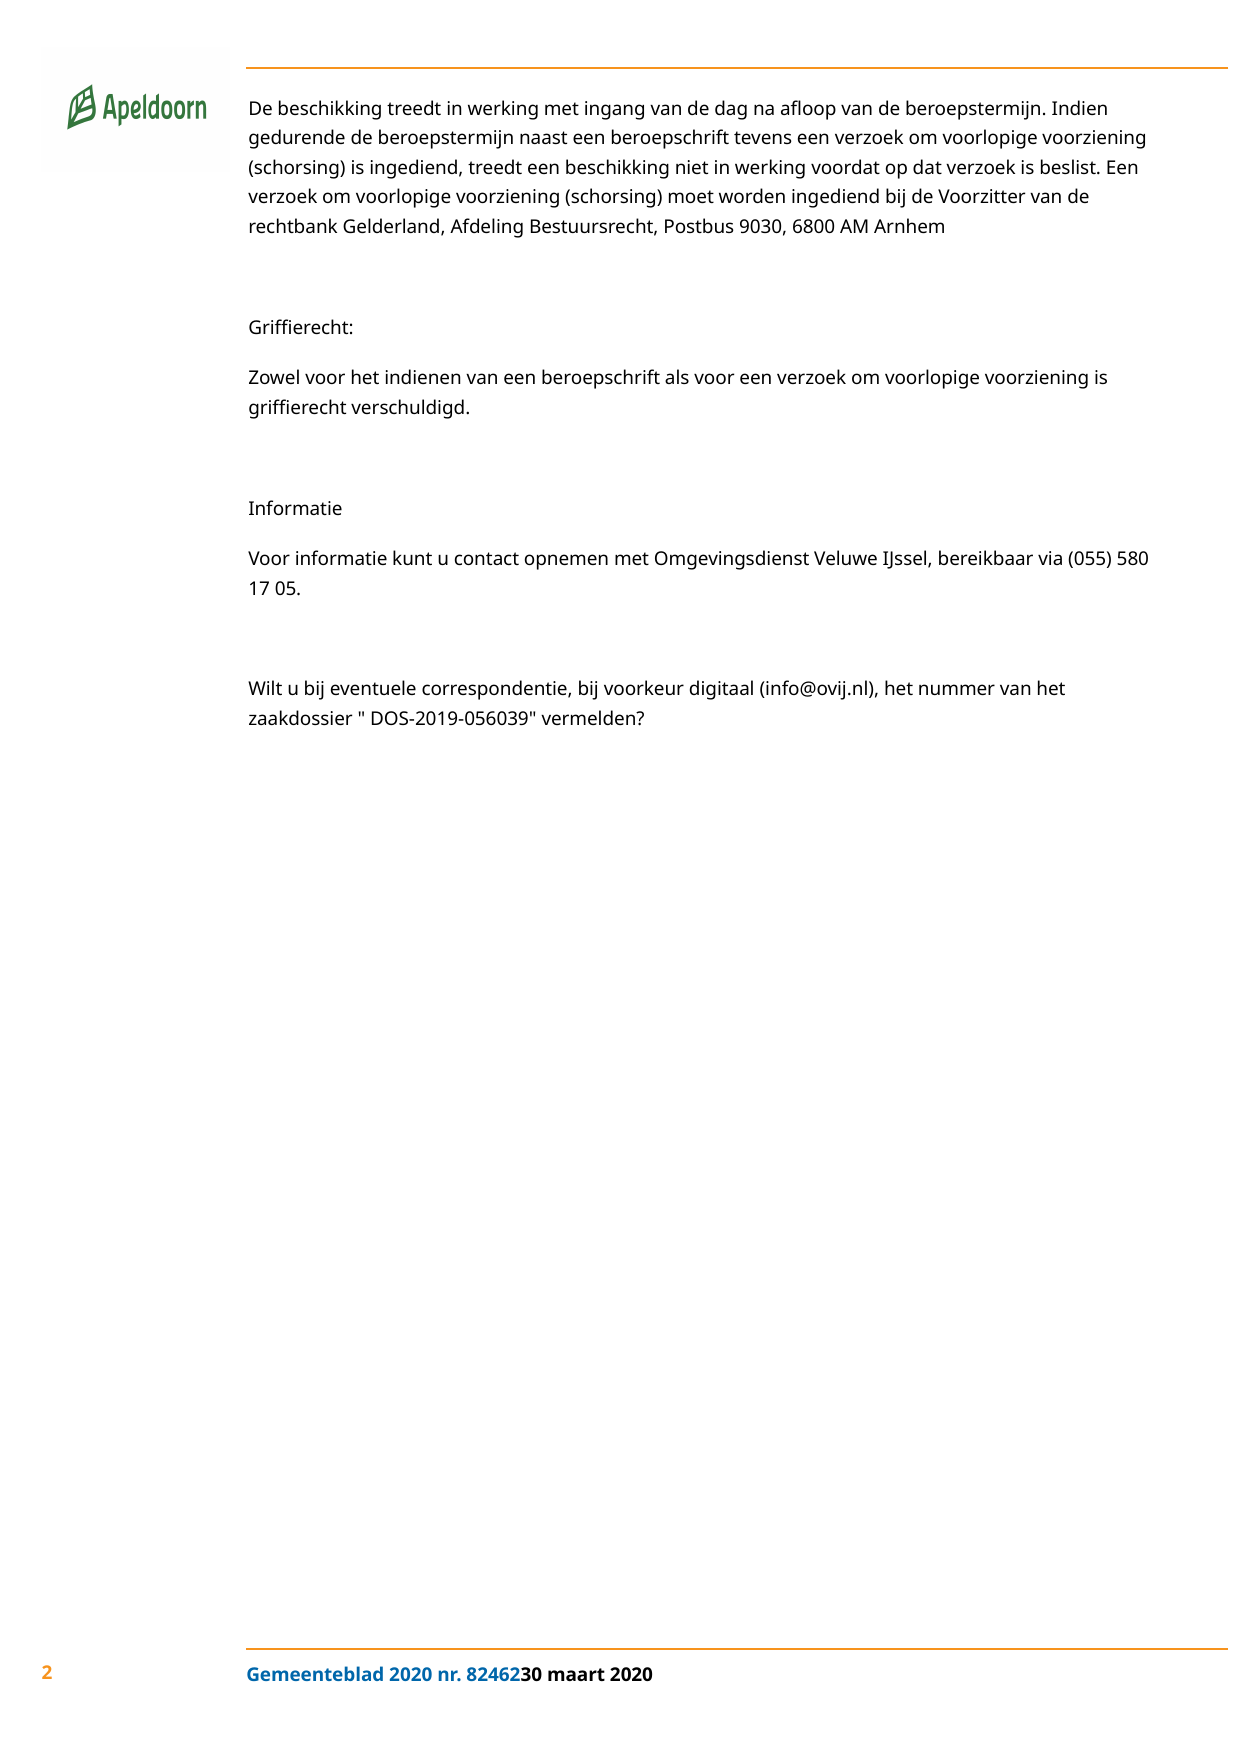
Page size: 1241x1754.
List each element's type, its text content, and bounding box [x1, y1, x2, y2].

picture [41, 47, 231, 172]
text Voor informatie kunt u contact opnemen met Omgevingsdienst Veluwe IJssel, bereikbaar via (055) 580 17 05. [248, 545, 1152, 601]
text De beschikking treedt in werking met ingang van de dag na afloop van de beroepstermijn. Indien gedurende de beroepstermijn naast een beroepschrift tevens een verzoek om voorlopige voorziening (schorsing) is ingediend, treedt een beschikking niet in werking voordat op dat verzoek is beslist. Een verzoek om voorlopige voorziening (schorsing) moet worden ingediend bij de Voorzitter van de rechtbank Gelderland, Afdeling Bestuursrecht, Postbus 9030, 6800 AM Arnhem [248, 95, 1152, 239]
text Griffierecht: [248, 314, 1152, 340]
text Wilt u bij eventuele correspondentie, bij voorkeur digitaal (info@ovij.nl), het nummer van het zaakdossier " DOS-2019-056039" vermelden? [248, 676, 1152, 731]
text Informatie [248, 495, 1152, 521]
text Zowel voor het indienen van een beroepschrift als voor een verzoek om voorlopige voorziening is griffierecht verschuldigd. [248, 364, 1152, 420]
